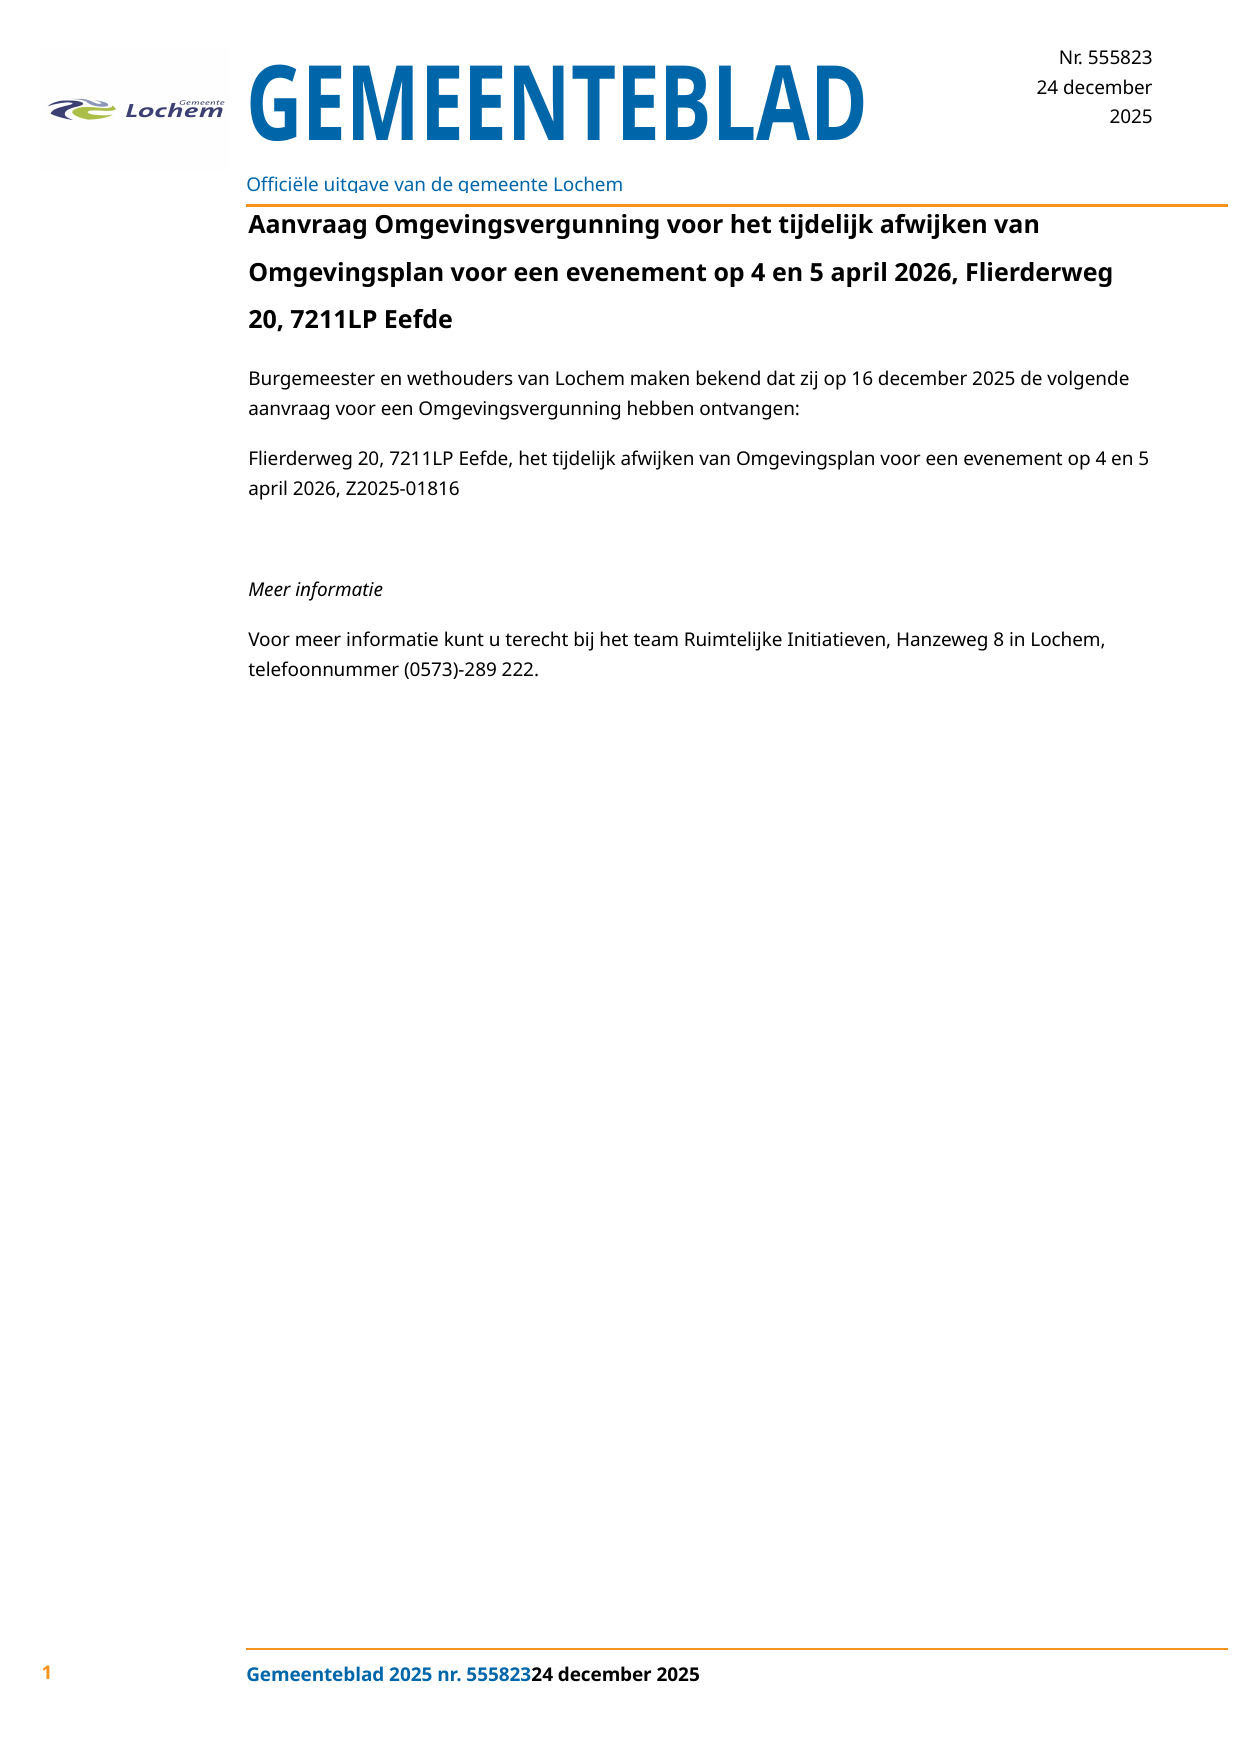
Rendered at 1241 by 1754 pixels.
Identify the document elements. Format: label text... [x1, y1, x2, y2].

text Meer informatie [248, 576, 1152, 602]
text Aanvraag Omgevingsvergunning voor het tijdelijk afwijken van Omgevingsplan voor een evenement op 4 en 5 april 2026, Flierderweg 20, 7211LP Eefde [248, 207, 1152, 336]
picture [41, 47, 231, 172]
text Voor meer informatie kunt u terecht bij het team Ruimtelijke Initiatieven, Hanzeweg 8 in Lochem, telefoonnummer (0573)-289 222. [248, 626, 1152, 682]
text Flierderweg 20, 7211LP Eefde, het tijdelijk afwijken van Omgevingsplan voor een evenement op 4 en 5 april 2026, Z2025-01816 [248, 446, 1152, 501]
text Burgemeester en wethouders van Lochem maken bekend dat zij op 16 december 2025 de volgende aanvraag voor een Omgevingsvergunning hebben ontvangen: [248, 366, 1152, 421]
